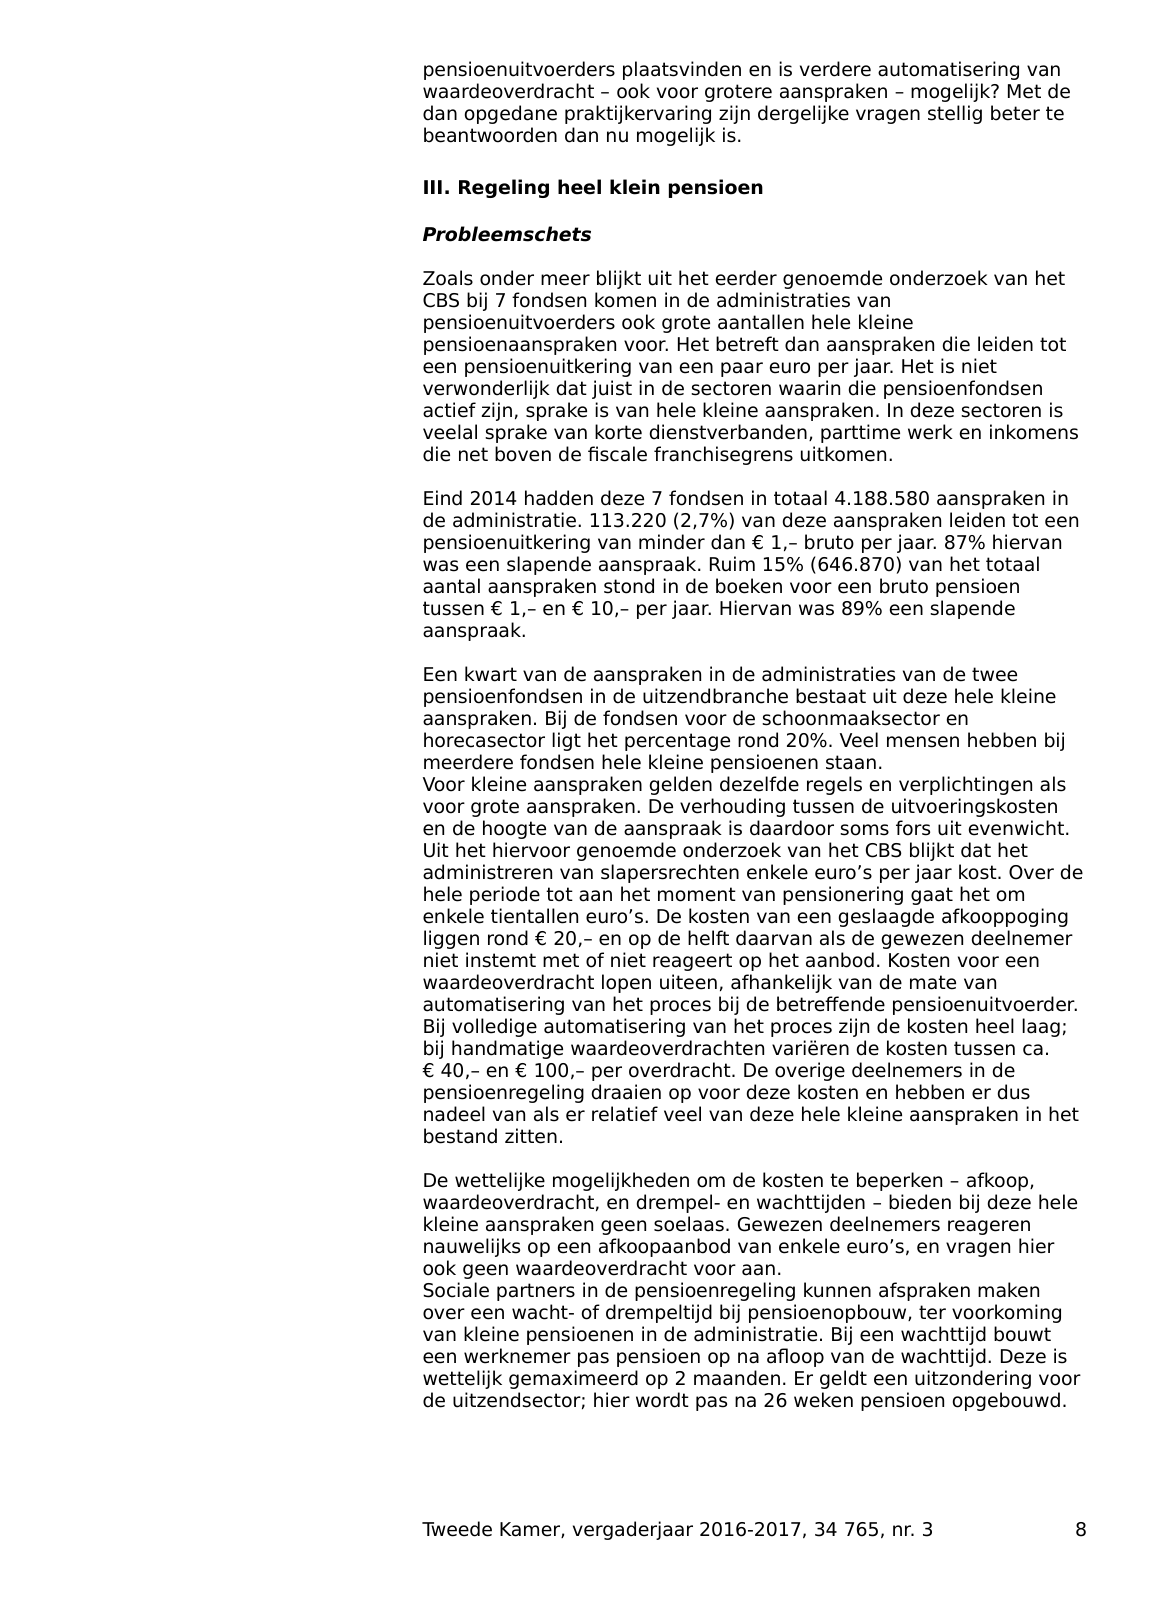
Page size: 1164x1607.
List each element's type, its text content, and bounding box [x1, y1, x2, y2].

text Eind 2014 hadden deze 7 fondsen in totaal 4.188.580 aanspraken in de administratie. 113.220 (2,7%) van deze aanspraken leiden tot een pensioenuitkering van minder dan € 1,– bruto per jaar. 87% hiervan was een slapende aanspraak. Ruim 15% (646.870) van het totaal aantal aanspraken stond in de boeken voor een bruto pensioen tussen € 1,– en € 10,– per jaar. Hiervan was 89% een slapende aanspraak. [422, 488, 1087, 642]
subtitle III. Regeling heel klein pensioen [422, 177, 1087, 199]
text pensioenuitvoerders plaatsvinden en is verdere automatisering van waardeoverdracht – ook voor grotere aanspraken – mogelijk? Met de dan opgedane praktijkervaring zijn dergelijke vragen stellig beter te beantwoorden dan nu mogelijk is. [422, 59, 1087, 147]
subtitle Probleemschets [422, 224, 1087, 246]
text Sociale partners in de pensioenregeling kunnen afspraken maken over een wacht- of drempeltijd bij pensioenopbouw, ter voorkoming van kleine pensioenen in de administratie. Bij een wachttijd bouwt een werknemer pas pensioen op na afloop van de wachttijd. Deze is wettelijk gemaximeerd op 2 maanden. Er geldt een uitzondering voor de uitzendsector; hier wordt pas na 26 weken pensioen opgebouwd. [422, 1280, 1087, 1412]
text Voor kleine aanspraken gelden dezelfde regels en verplichtingen als voor grote aanspraken. De verhouding tussen de uitvoeringskosten en de hoogte van de aanspraak is daardoor soms fors uit evenwicht. Uit het hiervoor genoemde onderzoek van het CBS blijkt dat het administreren van slapersrechten enkele euro’s per jaar kost. Over de hele periode tot aan het moment van pensionering gaat het om enkele tientallen euro’s. De kosten van een geslaagde afkooppoging liggen rond € 20,– en op de helft daarvan als de gewezen deelnemer niet instemt met of niet reageert op het aanbod. Kosten voor een waardeoverdracht lopen uiteen, afhankelijk van de mate van automatisering van het proces bij de betreffende pensioenuitvoerder. Bij volledige automatisering van het proces zijn de kosten heel laag; bij handmatige waardeoverdrachten variëren de kosten tussen ca. € 40,– en € 100,– per overdracht. De overige deelnemers in de pensioenregeling draaien op voor deze kosten en hebben er dus nadeel van als er relatief veel van deze hele kleine aanspraken in het bestand zitten. [422, 774, 1087, 1148]
text Een kwart van de aanspraken in de administraties van de twee pensioenfondsen in de uitzendbranche bestaat uit deze hele kleine aanspraken. Bij de fondsen voor de schoonmaaksector en horecasector ligt het percentage rond 20%. Veel mensen hebben bij meerdere fondsen hele kleine pensioenen staan. [422, 664, 1087, 774]
text De wettelijke mogelijkheden om de kosten te beperken – afkoop, waardeoverdracht, en drempel- en wachttijden – bieden bij deze hele kleine aanspraken geen soelaas. Gewezen deelnemers reageren nauwelijks op een afkoopaanbod van enkele euro’s, en vragen hier ook geen waardeoverdracht voor aan. [422, 1170, 1087, 1280]
text Zoals onder meer blijkt uit het eerder genoemde onderzoek van het CBS bij 7 fondsen komen in de administraties van pensioenuitvoerders ook grote aantallen hele kleine pensioenaanspraken voor. Het betreft dan aanspraken die leiden tot een pensioenuitkering van een paar euro per jaar. Het is niet verwonderlijk dat juist in de sectoren waarin die pensioenfondsen actief zijn, sprake is van hele kleine aanspraken. In deze sectoren is veelal sprake van korte dienstverbanden, parttime werk en inkomens die net boven de fiscale franchisegrens uitkomen. [422, 268, 1087, 466]
